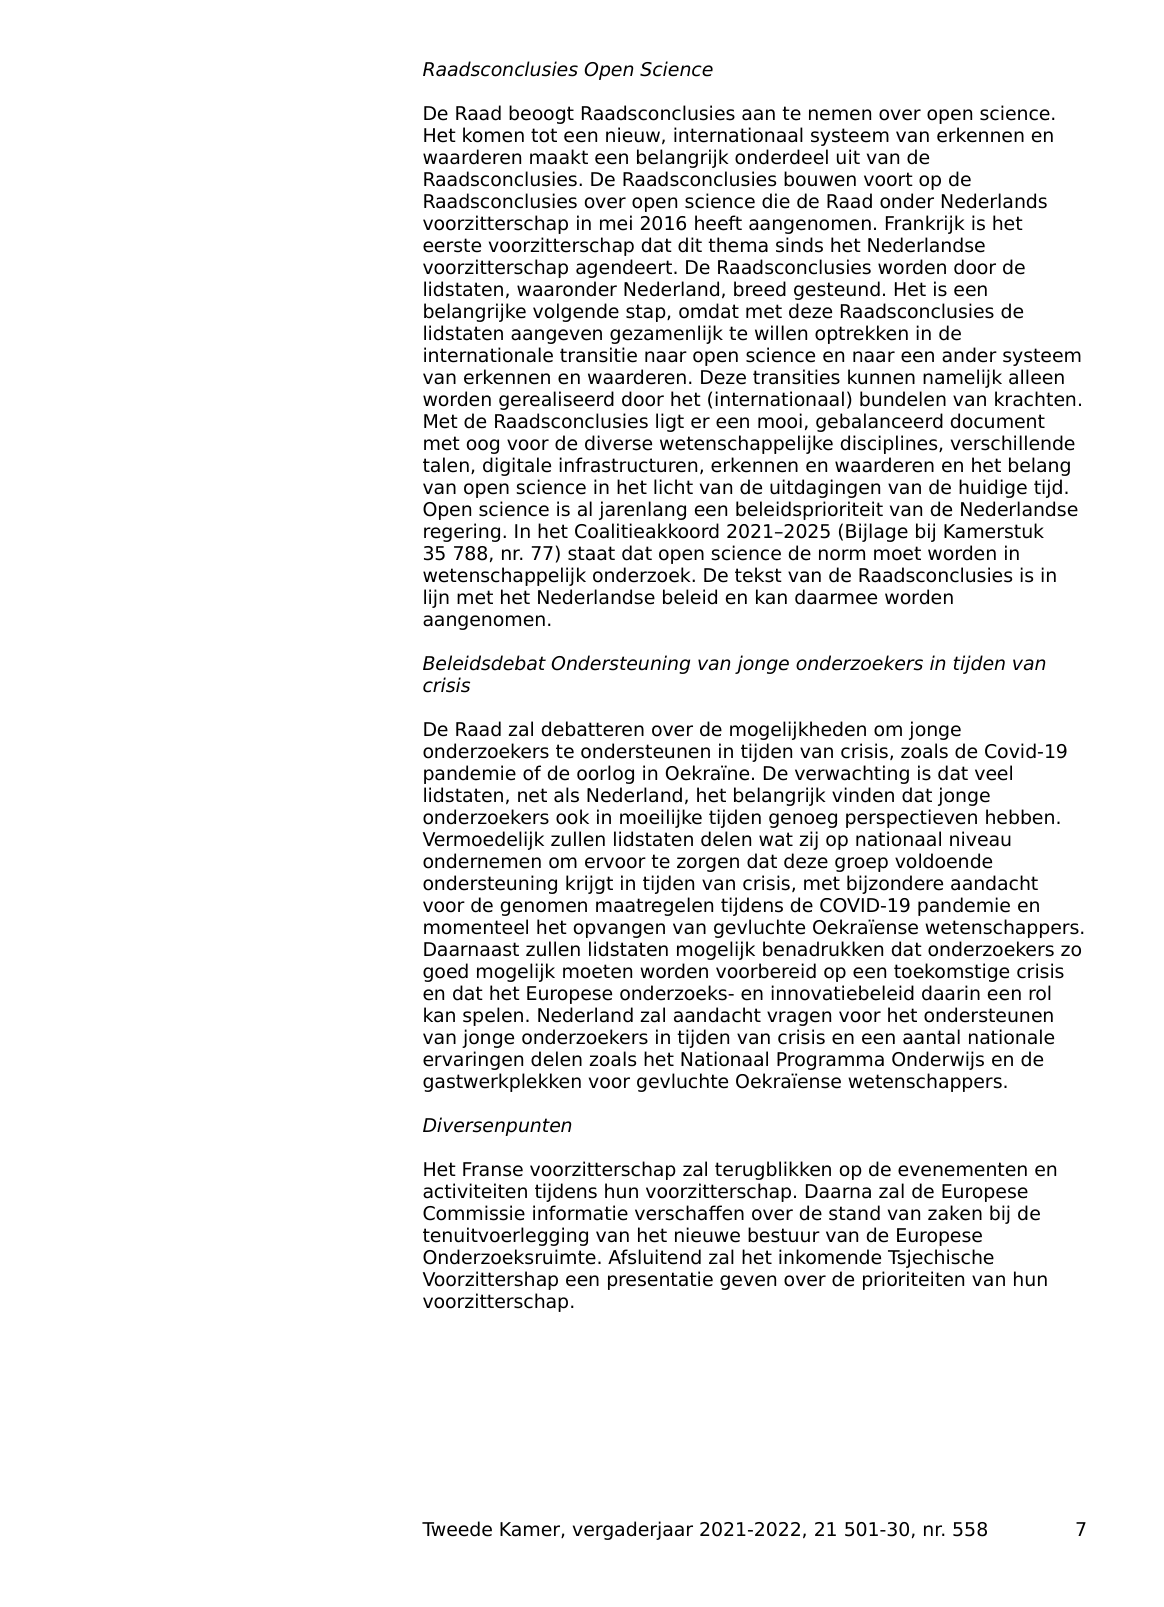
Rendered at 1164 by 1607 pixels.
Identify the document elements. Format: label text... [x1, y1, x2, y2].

text Het Franse voorzitterschap zal terugblikken op de evenementen en activiteiten tijdens hun voorzitterschap. Daarna zal de Europese Commissie informatie verschaffen over de stand van zaken bij de tenuitvoerlegging van het nieuwe bestuur van de Europese Onderzoeksruimte. Afsluitend zal het inkomende Tsjechische Voorzittershap een presentatie geven over de prioriteiten van hun voorzitterschap. [422, 1159, 1087, 1313]
subtitle Raadsconclusies Open Science [422, 59, 1087, 81]
subtitle Diversenpunten [422, 1115, 1087, 1137]
subtitle Beleidsdebat Ondersteuning van jonge onderzoekers in tijden van crisis [422, 653, 1087, 697]
text De Raad zal debatteren over de mogelijkheden om jonge onderzoekers te ondersteunen in tijden van crisis, zoals de Covid-19 pandemie of de oorlog in Oekraïne. De verwachting is dat veel lidstaten, net als Nederland, het belangrijk vinden dat jonge onderzoekers ook in moeilijke tijden genoeg perspectieven hebben. Vermoedelijk zullen lidstaten delen wat zij op nationaal niveau ondernemen om ervoor te zorgen dat deze groep voldoende ondersteuning krijgt in tijden van crisis, met bijzondere aandacht voor de genomen maatregelen tijdens de COVID-19 pandemie en momenteel het opvangen van gevluchte Oekraïense wetenschappers. Daarnaast zullen lidstaten mogelijk benadrukken dat onderzoekers zo goed mogelijk moeten worden voorbereid op een toekomstige crisis en dat het Europese onderzoeks- en innovatiebeleid daarin een rol kan spelen. Nederland zal aandacht vragen voor het ondersteunen van jonge onderzoekers in tijden van crisis en een aantal nationale ervaringen delen zoals het Nationaal Programma Onderwijs en de gastwerkplekken voor gevluchte Oekraïense wetenschappers. [422, 719, 1087, 1093]
text De Raad beoogt Raadsconclusies aan te nemen over open science. Het komen tot een nieuw, internationaal systeem van erkennen en waarderen maakt een belangrijk onderdeel uit van de Raadsconclusies. De Raadsconclusies bouwen voort op de Raadsconclusies over open science die de Raad onder Nederlands voorzitterschap in mei 2016 heeft aangenomen. Frankrijk is het eerste voorzitterschap dat dit thema sinds het Nederlandse voorzitterschap agendeert. De Raadsconclusies worden door de lidstaten, waaronder Nederland, breed gesteund. Het is een belangrijke volgende stap, omdat met deze Raadsconclusies de lidstaten aangeven gezamenlijk te willen optrekken in de internationale transitie naar open science en naar een ander systeem van erkennen en waarderen. Deze transities kunnen namelijk alleen worden gerealiseerd door het (internationaal) bundelen van krachten. Met de Raadsconclusies ligt er een mooi, gebalanceerd document met oog voor de diverse wetenschappelijke disciplines, verschillende talen, digitale infrastructuren, erkennen en waarderen en het belang van open science in het licht van de uitdagingen van de huidige tijd. Open science is al jarenlang een beleidsprioriteit van de Nederlandse regering. In het Coalitieakkoord 2021–2025 (Bijlage bij Kamerstuk 35 788, nr. 77) staat dat open science de norm moet worden in wetenschappelijk onderzoek. De tekst van de Raadsconclusies is in lijn met het Nederlandse beleid en kan daarmee worden aangenomen. [422, 103, 1087, 631]
